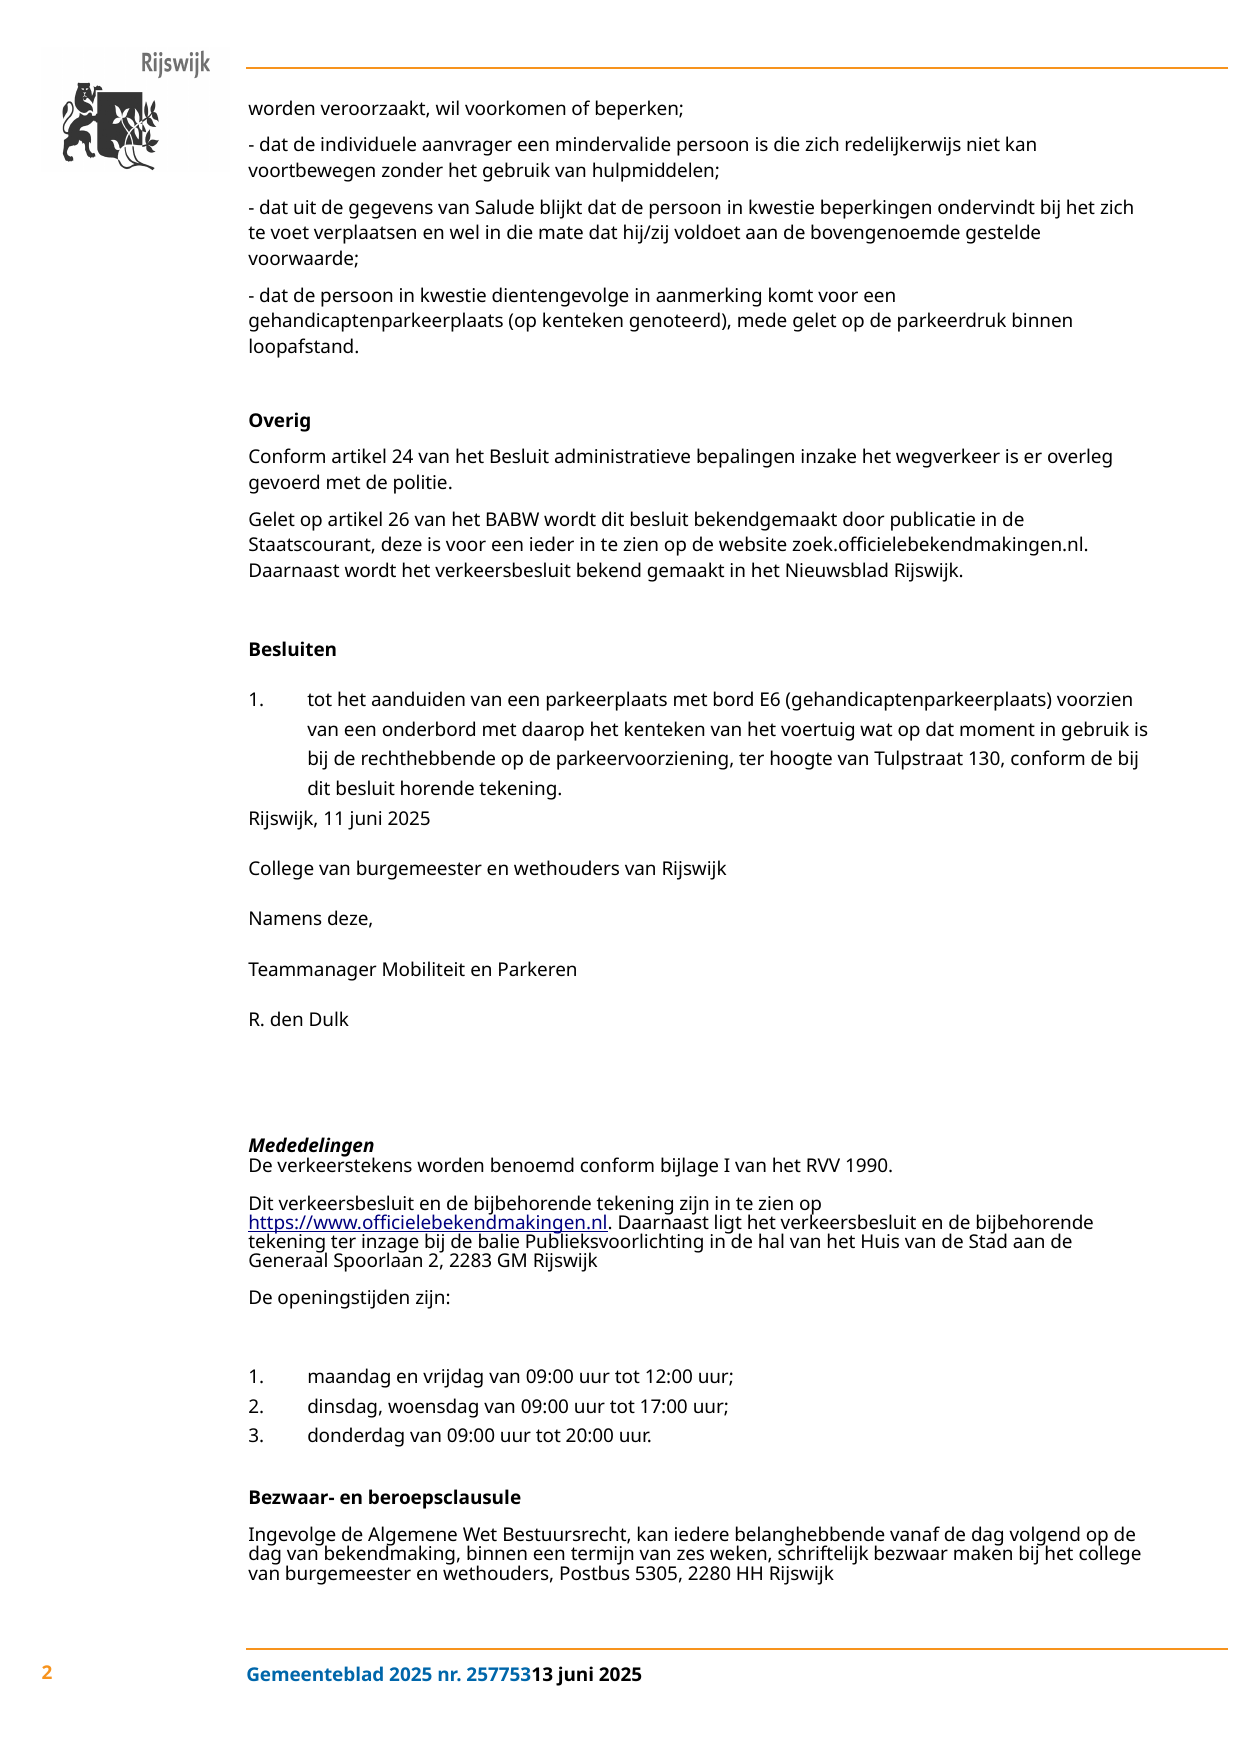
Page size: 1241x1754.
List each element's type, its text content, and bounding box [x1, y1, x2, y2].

picture [41, 47, 231, 172]
text College van burgemeester en wethouders van Rijswijk [248, 855, 1152, 881]
text Namens deze, [248, 906, 1152, 931]
text Rijswijk, 11 juni 2025 [248, 805, 1152, 830]
text Besluiten [248, 636, 1152, 662]
text Overig [248, 407, 1152, 432]
text Gelet op artikel 26 van het BABW wordt dit besluit bekendgemaakt door publicatie in de Staatscourant, deze is voor een ieder in te zien op de website zoek.officielebekendmakingen.nl. Daarnaast wordt het verkeersbesluit bekend gemaakt in het Nieuwsblad Rijswijk. [248, 506, 1152, 583]
text R. den Dulk [248, 1006, 1152, 1032]
text De verkeerstekens worden benoemd conform bijlage I van het RVV 1990. [248, 1157, 1152, 1177]
text - dat de persoon in kwestie dientengevolge in aanmerking komt voor een gehandicaptenparkeerplaats (op kenteken genoteerd), mede gelet op de parkeerdruk binnen loopafstand. [248, 282, 1152, 359]
list dinsdag, woensdag van 09:00 uur tot 17:00 uur; [248, 1393, 1152, 1418]
text Teammanager Mobiliteit en Parkeren [248, 956, 1152, 982]
text Conform artikel 24 van het Besluit administratieve bepalingen inzake het wegverkeer is er overleg gevoerd met de politie. [248, 443, 1152, 495]
text worden veroorzaakt, wil voorkomen of beperken; [248, 95, 1152, 121]
text Bezwaar- en beroepsclausule [248, 1489, 1152, 1508]
list tot het aanduiden van een parkeerplaats met bord E6 (gehandicaptenparkeerplaats) voorzien van een onderbord met daarop het kenteken van het voertuig wat op dat moment in gebruik is bij de rechthebbende op de parkeervoorziening, ter hoogte van Tulpstraat 130, conform de bij dit besluit horende tekening. [248, 686, 1152, 801]
text De openingstijden zijn: [248, 1289, 1152, 1308]
list donderdag van 09:00 uur tot 20:00 uur. [248, 1422, 1152, 1448]
text - dat uit de gegevens van Salude blijkt dat de persoon in kwestie beperkingen ondervindt bij het zich te voet verplaatsen en wel in die mate dat hij/zij voldoet aan de bovengenoemde gestelde voorwaarde; [248, 194, 1152, 271]
text Ingevolge de Algemene Wet Bestuursrecht, kan iedere belanghebbende vanaf de dag volgend op de dag van bekendmaking, binnen een termijn van zes weken, schriftelijk bezwaar maken bij het college van burgemeester en wethouders, Postbus 5305, 2280 HH Rijswijk [248, 1526, 1152, 1584]
text - dat de individuele aanvrager een mindervalide persoon is die zich redelijkerwijs niet kan voortbewegen zonder het gebruik van hulpmiddelen; [248, 131, 1152, 183]
text Dit verkeersbesluit en de bijbehorende tekening zijn in te zien op https://www.officielebekendmakingen.nl. Daarnaast ligt het verkeersbesluit en de bijbehorende tekening ter inzage bij de balie Publieksvoorlichting in de hal van het Huis van de Stad aan de Generaal Spoorlaan 2, 2283 GM Rijswijk [248, 1194, 1152, 1272]
text Mededelingen [248, 1132, 1152, 1157]
list maandag en vrijdag van 09:00 uur tot 12:00 uur; [248, 1363, 1152, 1389]
